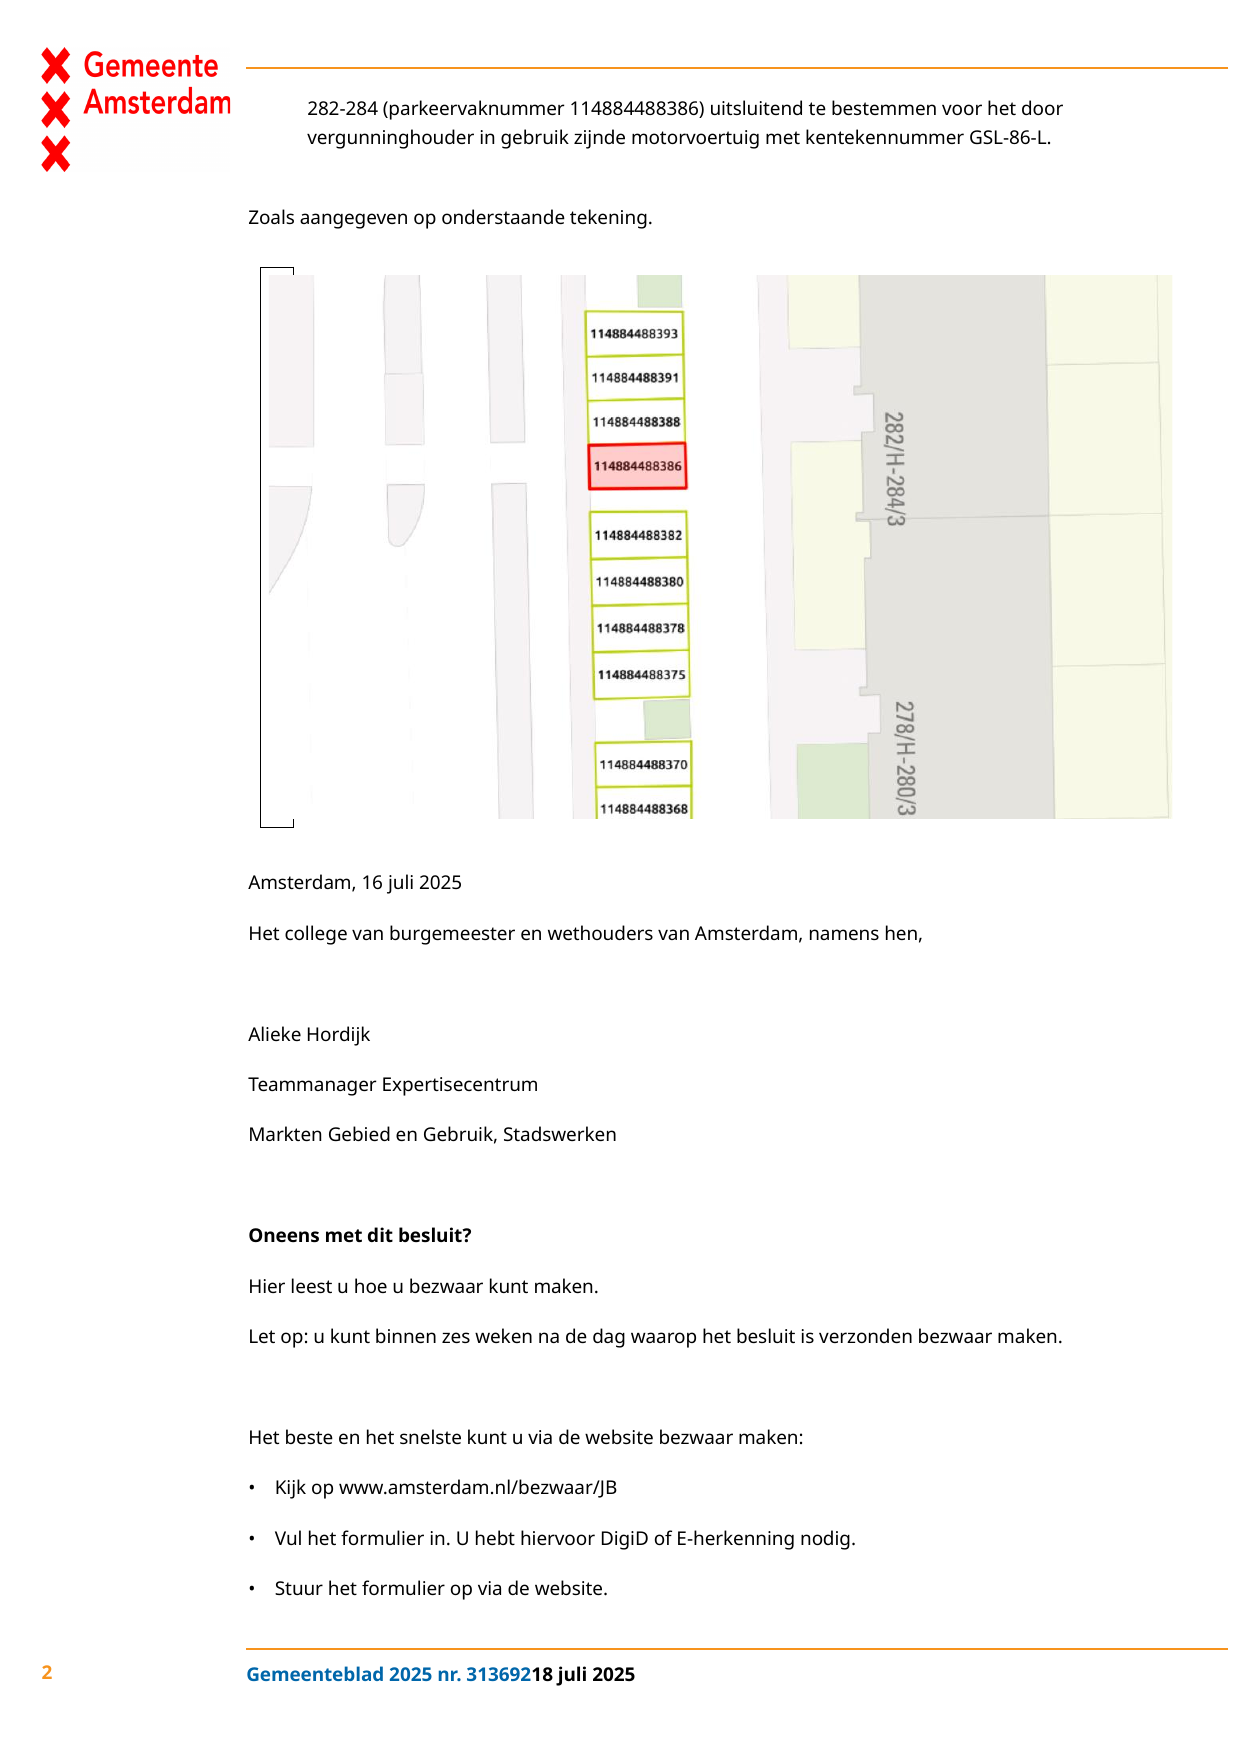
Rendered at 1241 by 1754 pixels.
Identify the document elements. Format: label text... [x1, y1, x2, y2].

text Teammanager Expertisecentrum [248, 1071, 1152, 1097]
text Markten Gebied en Gebruik, Stadswerken [248, 1122, 1152, 1147]
text • Kijk op www.amsterdam.nl/bezwaar/JB [248, 1474, 1152, 1500]
picture [41, 47, 231, 172]
text Het college van burgemeester en wethouders van Amsterdam, namens hen, [248, 920, 1152, 946]
picture [268, 275, 1173, 819]
text Oneens met dit besluit? [248, 1222, 1152, 1248]
text • Stuur het formulier op via de website. [248, 1575, 1152, 1601]
text Het beste en het snelste kunt u via de website bezwaar maken: [248, 1424, 1152, 1450]
text • Vul het formulier in. U hebt hiervoor DigiD of E-herkenning nodig. [248, 1525, 1152, 1551]
text Let op: u kunt binnen zes weken na de dag waarop het besluit is verzonden bezwaar maken. [248, 1323, 1152, 1349]
list 282-284 (parkeervaknummer 114884488386) uitsluitend te bestemmen voor het door vergunninghouder in gebruik zijnde motorvoertuig met kentekennummer GSL-86-L. [248, 95, 1152, 150]
text Alieke Hordijk [248, 1021, 1152, 1046]
text Hier leest u hoe u bezwaar kunt maken. [248, 1273, 1152, 1298]
text Amsterdam, 16 juli 2025 [248, 869, 1152, 895]
text Zoals aangegeven op onderstaande tekening. [248, 204, 1152, 230]
